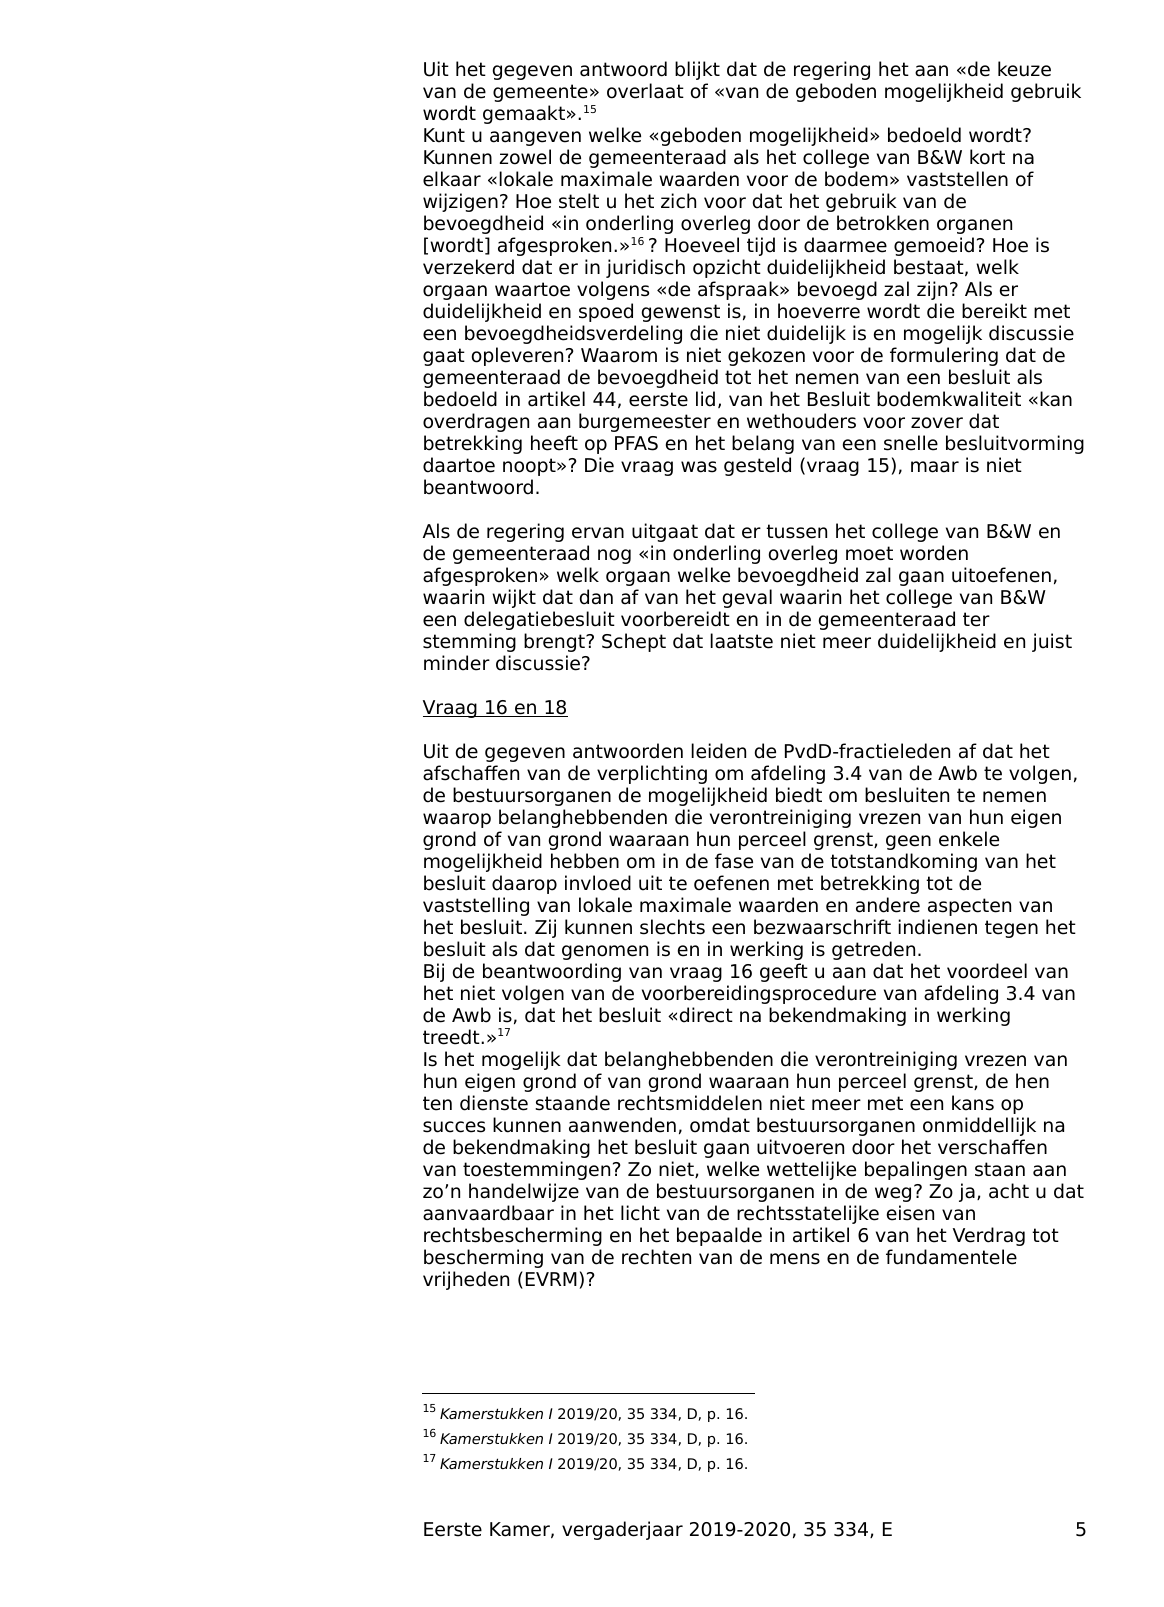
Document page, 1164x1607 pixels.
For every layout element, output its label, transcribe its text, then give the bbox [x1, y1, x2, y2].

text Kamerstukken I 2019/20, 35 334, D, p. 16. [422, 1402, 1087, 1424]
text Bij de beantwoording van vraag 16 geeft u aan dat het voordeel van het niet volgen van de voorbereidingsprocedure van afdeling 3.4 van de Awb is, dat het besluit «direct na bekendmaking in werking treedt.» [422, 961, 1087, 1049]
text Is het mogelijk dat belanghebbenden die verontreiniging vrezen van hun eigen grond of van grond waaraan hun perceel grenst, de hen ten dienste staande rechtsmiddelen niet meer met een kans op succes kunnen aanwenden, omdat bestuursorganen onmiddellijk na de bekendmaking het besluit gaan uitvoeren door het verschaffen van toestemmingen? Zo niet, welke wettelijke bepalingen staan aan zo’n handelwijze van de bestuursorganen in de weg? Zo ja, acht u dat aanvaardbaar in het licht van de rechtsstatelijke eisen van rechtsbescherming en het bepaalde in artikel 6 van het Verdrag tot bescherming van de rechten van de mens en de fundamentele vrijheden (EVRM)? [422, 1049, 1087, 1291]
text Uit het gegeven antwoord blijkt dat de regering het aan «de keuze van de gemeente» overlaat of «van de geboden mogelijkheid gebruik wordt gemaakt». [422, 59, 1087, 125]
text Kamerstukken I 2019/20, 35 334, D, p. 16. [422, 1427, 1087, 1449]
text Als de regering ervan uitgaat dat er tussen het college van B&W en de gemeenteraad nog «in onderling overleg moet worden afgesproken» welk orgaan welke bevoegdheid zal gaan uitoefenen, waarin wijkt dat dan af van het geval waarin het college van B&W een delegatiebesluit voorbereidt en in de gemeenteraad ter stemming brengt? Schept dat laatste niet meer duidelijkheid en juist minder discussie? [422, 521, 1087, 675]
text Kamerstukken I 2019/20, 35 334, D, p. 16. [422, 1452, 1087, 1474]
subtitle Vraag 16 en 18 [422, 697, 1087, 719]
text Uit de gegeven antwoorden leiden de PvdD-fractieleden af dat het afschaffen van de verplichting om afdeling 3.4 van de Awb te volgen, de bestuursorganen de mogelijkheid biedt om besluiten te nemen waarop belanghebbenden die verontreiniging vrezen van hun eigen grond of van grond waaraan hun perceel grenst, geen enkele mogelijkheid hebben om in de fase van de totstandkoming van het besluit daarop invloed uit te oefenen met betrekking tot de vaststelling van lokale maximale waarden en andere aspecten van het besluit. Zij kunnen slechts een bezwaarschrift indienen tegen het besluit als dat genomen is en in werking is getreden. [422, 741, 1087, 961]
text Kunt u aangeven welke «geboden mogelijkheid» bedoeld wordt? Kunnen zowel de gemeenteraad als het college van B&W kort na elkaar «lokale maximale waarden voor de bodem» vaststellen of wijzigen? Hoe stelt u het zich voor dat het gebruik van de bevoegdheid «in onderling overleg door de betrokken organen [wordt] afgesproken.»? Hoeveel tijd is daarmee gemoeid? Hoe is verzekerd dat er in juridisch opzicht duidelijkheid bestaat, welk orgaan waartoe volgens «de afspraak» bevoegd zal zijn? Als er duidelijkheid en spoed gewenst is, in hoeverre wordt die bereikt met een bevoegdheidsverdeling die niet duidelijk is en mogelijk discussie gaat opleveren? Waarom is niet gekozen voor de formulering dat de gemeenteraad de bevoegdheid tot het nemen van een besluit als bedoeld in artikel 44, eerste lid, van het Besluit bodemkwaliteit «kan overdragen aan burgemeester en wethouders voor zover dat betrekking heeft op PFAS en het belang van een snelle besluitvorming daartoe noopt»? Die vraag was gesteld (vraag 15), maar is niet beantwoord. [422, 125, 1087, 499]
